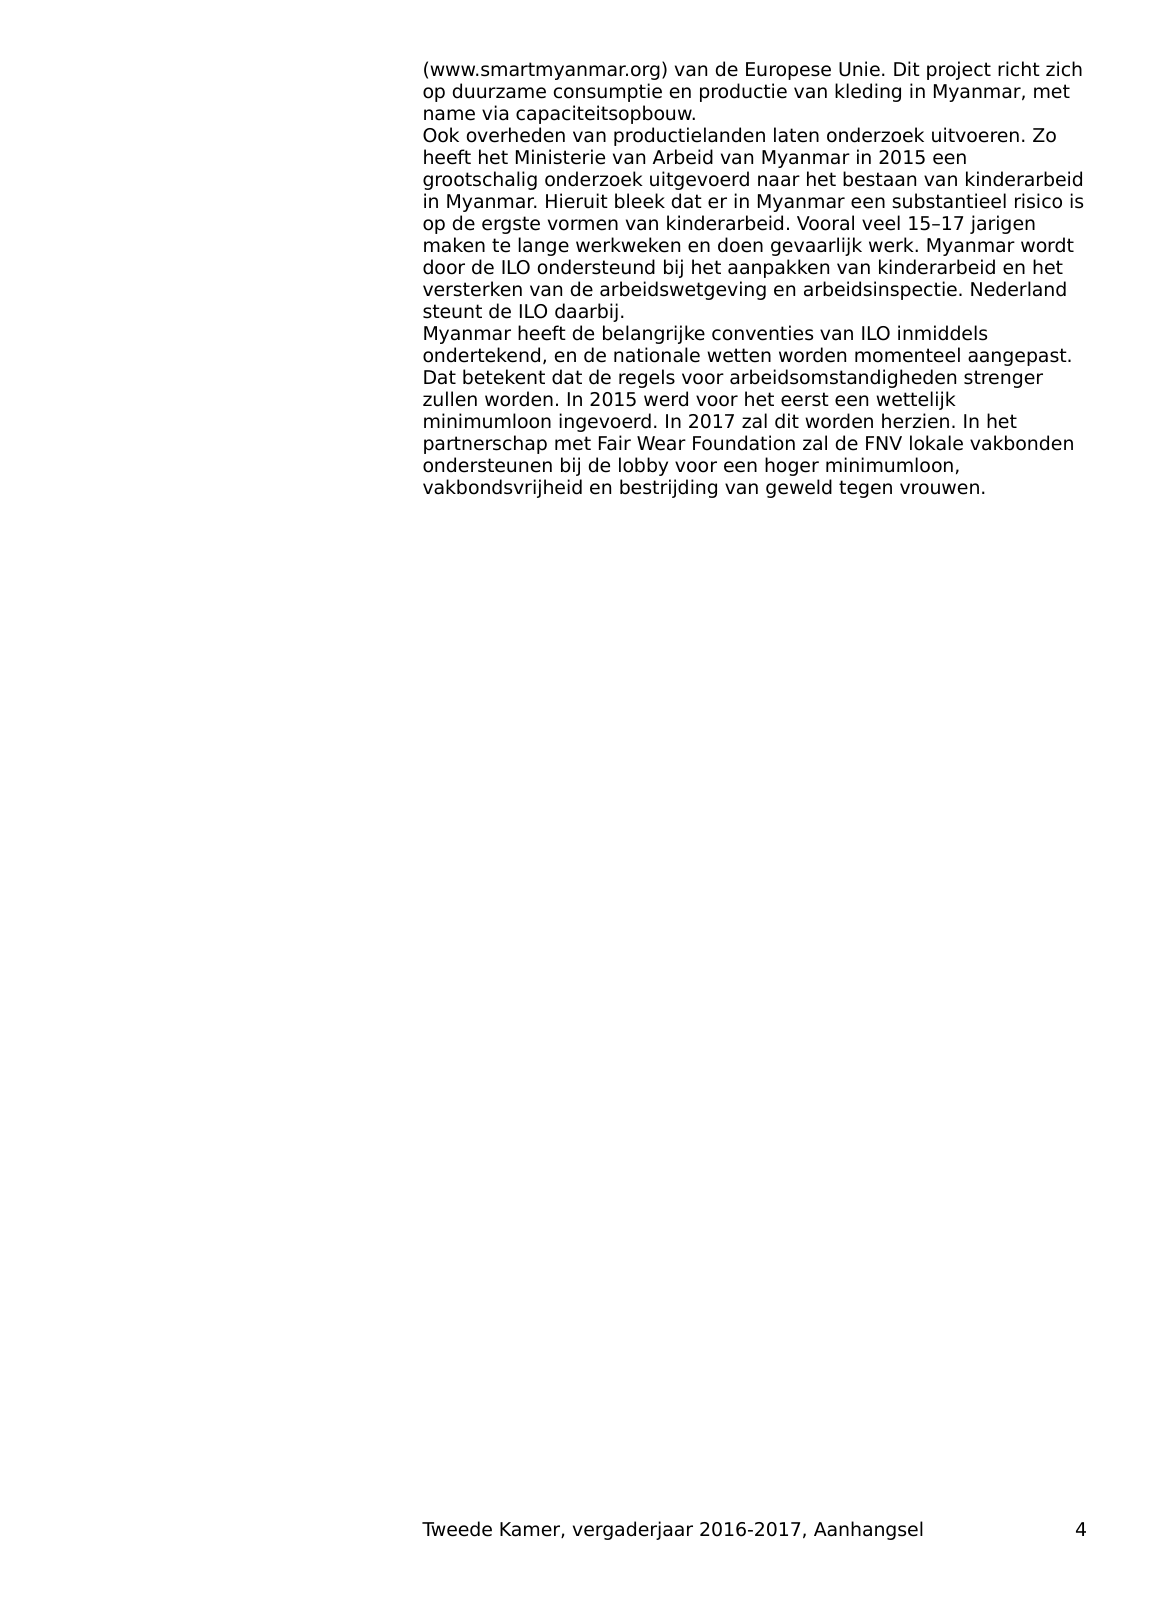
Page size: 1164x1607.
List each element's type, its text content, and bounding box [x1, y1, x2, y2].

text (www.smartmyanmar.org) van de Europese Unie. Dit project richt zich op duurzame consumptie en productie van kleding in Myanmar, met name via capaciteitsopbouw. [422, 59, 1087, 125]
text Ook overheden van productielanden laten onderzoek uitvoeren. Zo heeft het Ministerie van Arbeid van Myanmar in 2015 een grootschalig onderzoek uitgevoerd naar het bestaan van kinderarbeid in Myanmar. Hieruit bleek dat er in Myanmar een substantieel risico is op de ergste vormen van kinderarbeid. Vooral veel 15–17 jarigen maken te lange werkweken en doen gevaarlijk werk. Myanmar wordt door de ILO ondersteund bij het aanpakken van kinderarbeid en het versterken van de arbeidswetgeving en arbeidsinspectie. Nederland steunt de ILO daarbij. [422, 125, 1087, 323]
text Myanmar heeft de belangrijke conventies van ILO inmiddels ondertekend, en de nationale wetten worden momenteel aangepast. Dat betekent dat de regels voor arbeidsomstandigheden strenger zullen worden. In 2015 werd voor het eerst een wettelijk minimumloon ingevoerd. In 2017 zal dit worden herzien. In het partnerschap met Fair Wear Foundation zal de FNV lokale vakbonden ondersteunen bij de lobby voor een hoger minimumloon, vakbondsvrijheid en bestrijding van geweld tegen vrouwen. [422, 323, 1087, 499]
